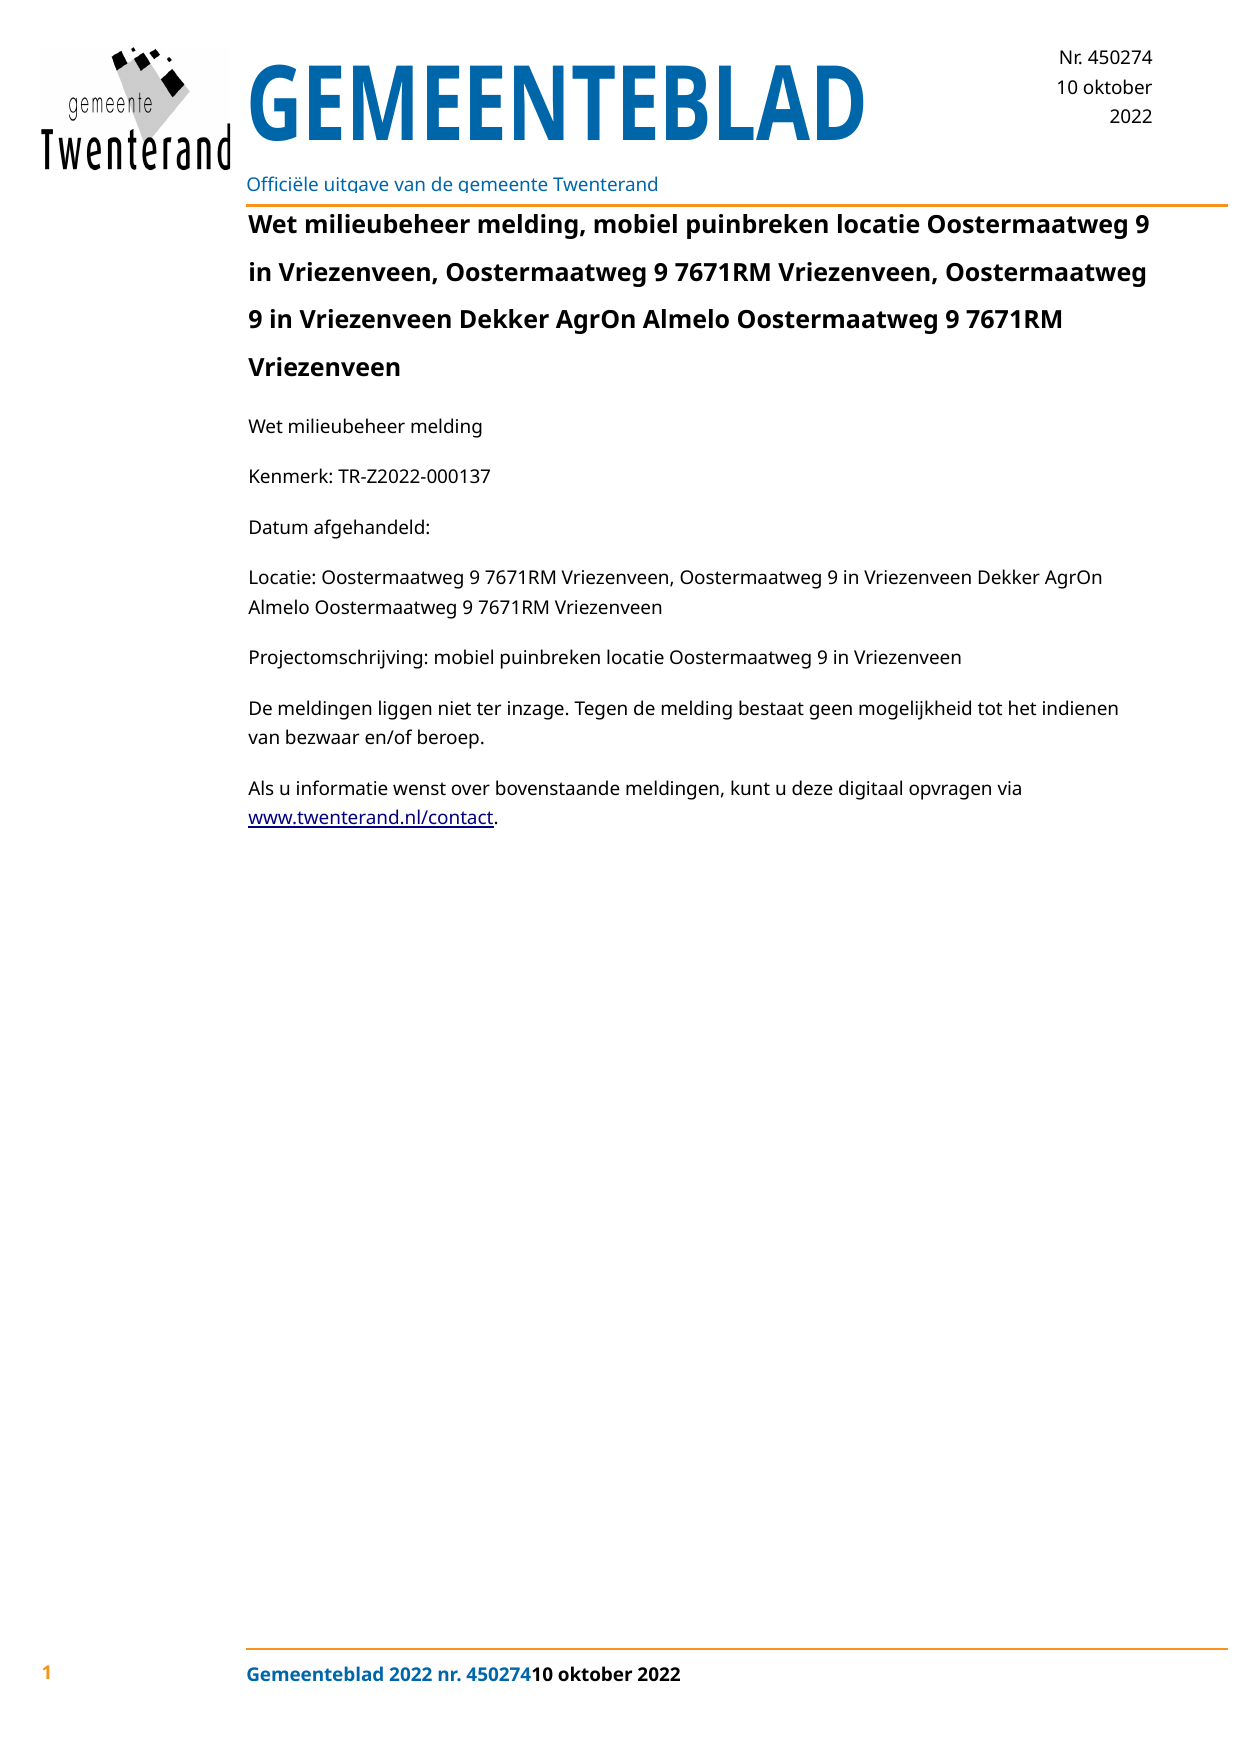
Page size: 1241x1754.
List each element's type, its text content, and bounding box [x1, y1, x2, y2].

text Datum afgehandeld: [248, 514, 1152, 540]
text Wet milieubeheer melding, mobiel puinbreken locatie Oostermaatweg 9 in Vriezenveen, Oostermaatweg 9 7671RM Vriezenveen, Oostermaatweg 9 in Vriezenveen Dekker AgrOn Almelo Oostermaatweg 9 7671RM Vriezenveen [248, 207, 1152, 384]
text Projectomschrijving: mobiel puinbreken locatie Oostermaatweg 9 in Vriezenveen [248, 644, 1152, 670]
text Kenmerk: TR-Z2022-000137 [248, 463, 1152, 489]
text De meldingen liggen niet ter inzage. Tegen de melding bestaat geen mogelijkheid tot het indienen van bezwaar en/of beroep. [248, 695, 1152, 750]
picture [41, 47, 231, 172]
text Wet milieubeheer melding [248, 413, 1152, 439]
text Locatie: Oostermaatweg 9 7671RM Vriezenveen, Oostermaatweg 9 in Vriezenveen Dekker AgrOn Almelo Oostermaatweg 9 7671RM Vriezenveen [248, 564, 1152, 620]
text Als u informatie wenst over bovenstaande meldingen, kunt u deze digitaal opvragen via www.twenterand.nl/contact. [248, 775, 1152, 830]
